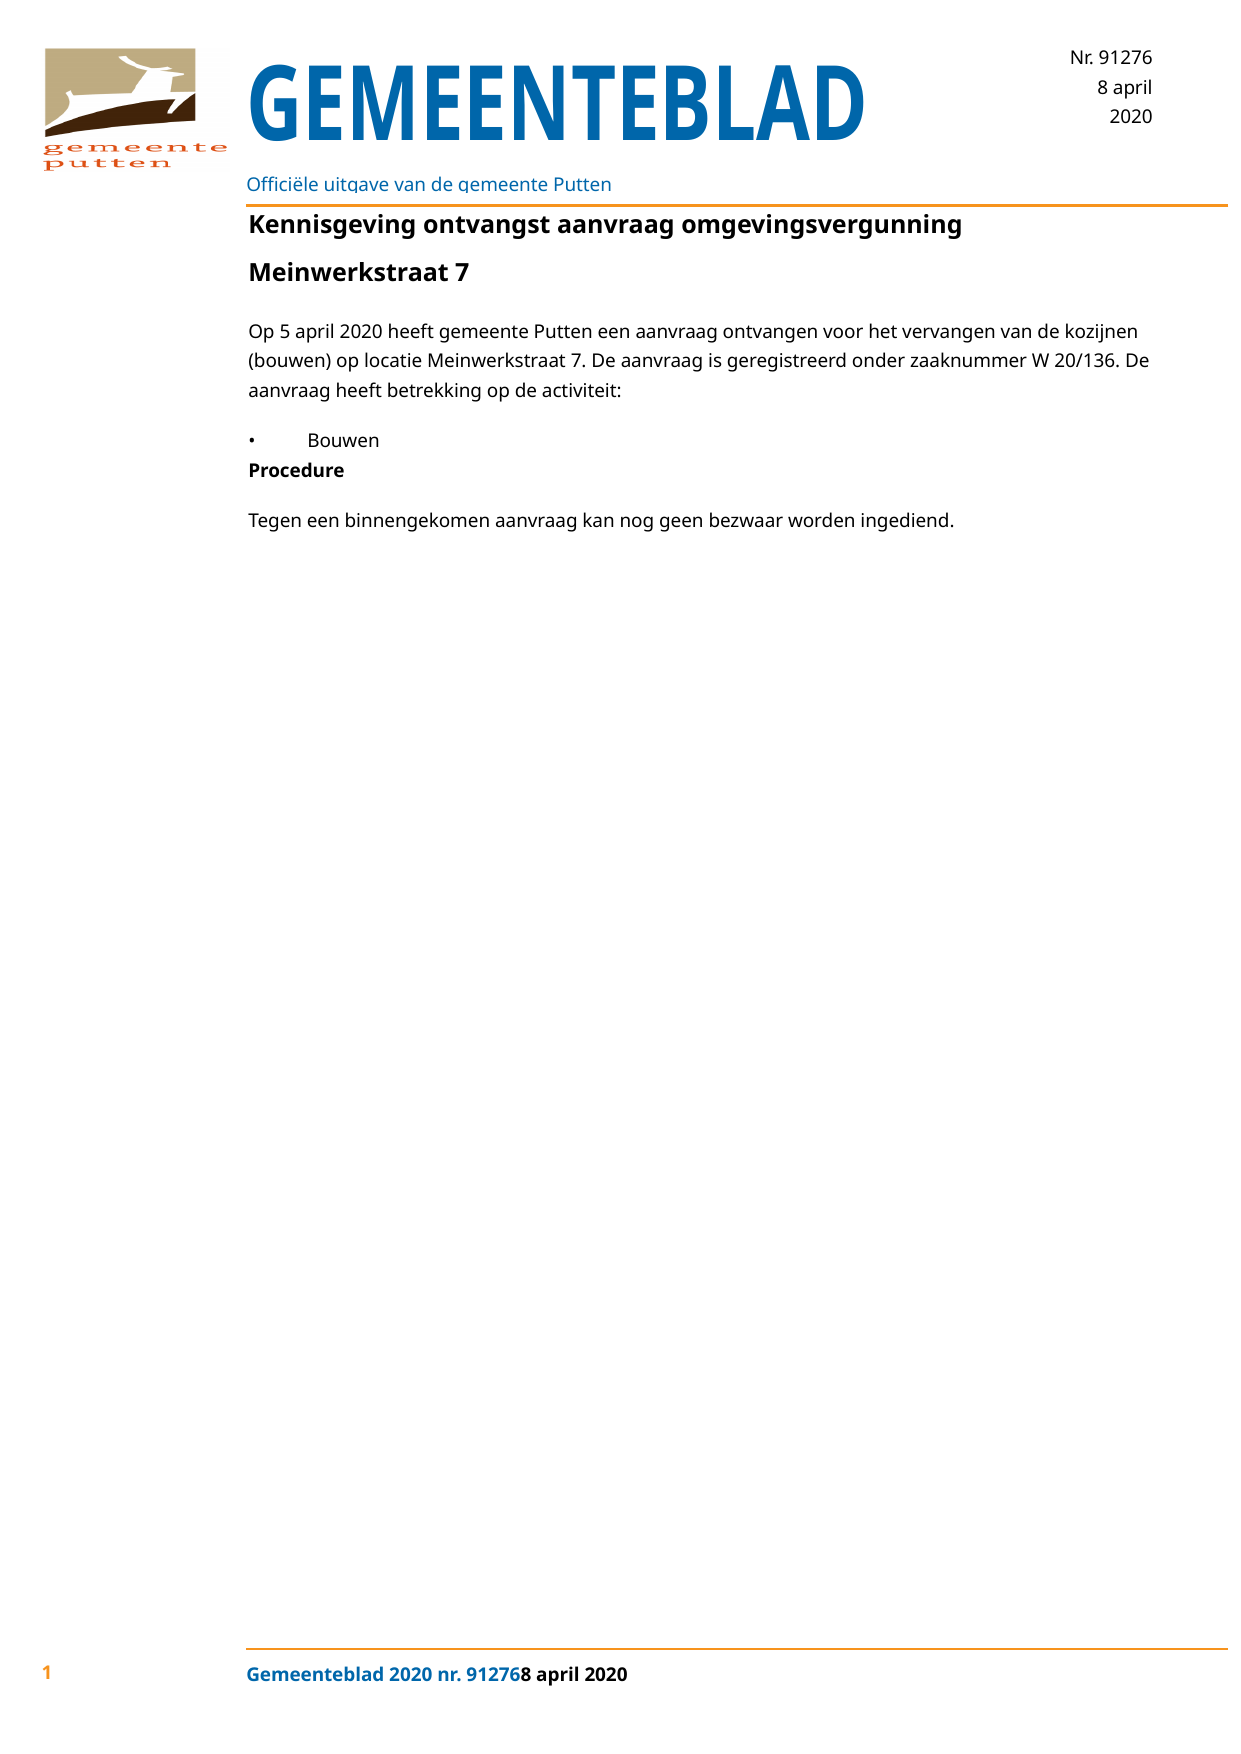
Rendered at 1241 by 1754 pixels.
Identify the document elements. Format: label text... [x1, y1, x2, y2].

text Procedure [248, 457, 1152, 483]
text Kennisgeving ontvangst aanvraag omgevingsvergunning Meinwerkstraat 7 [248, 207, 1152, 288]
picture [41, 47, 231, 172]
text Op 5 april 2020 heeft gemeente Putten een aanvraag ontvangen voor het vervangen van de kozijnen (bouwen) op locatie Meinwerkstraat 7. De aanvraag is geregistreerd onder zaaknummer W 20/136. De aanvraag heeft betrekking op de activiteit: [248, 318, 1152, 403]
text Tegen een binnengekomen aanvraag kan nog geen bezwaar worden ingediend. [248, 507, 1152, 533]
list Bouwen [248, 427, 1152, 453]
